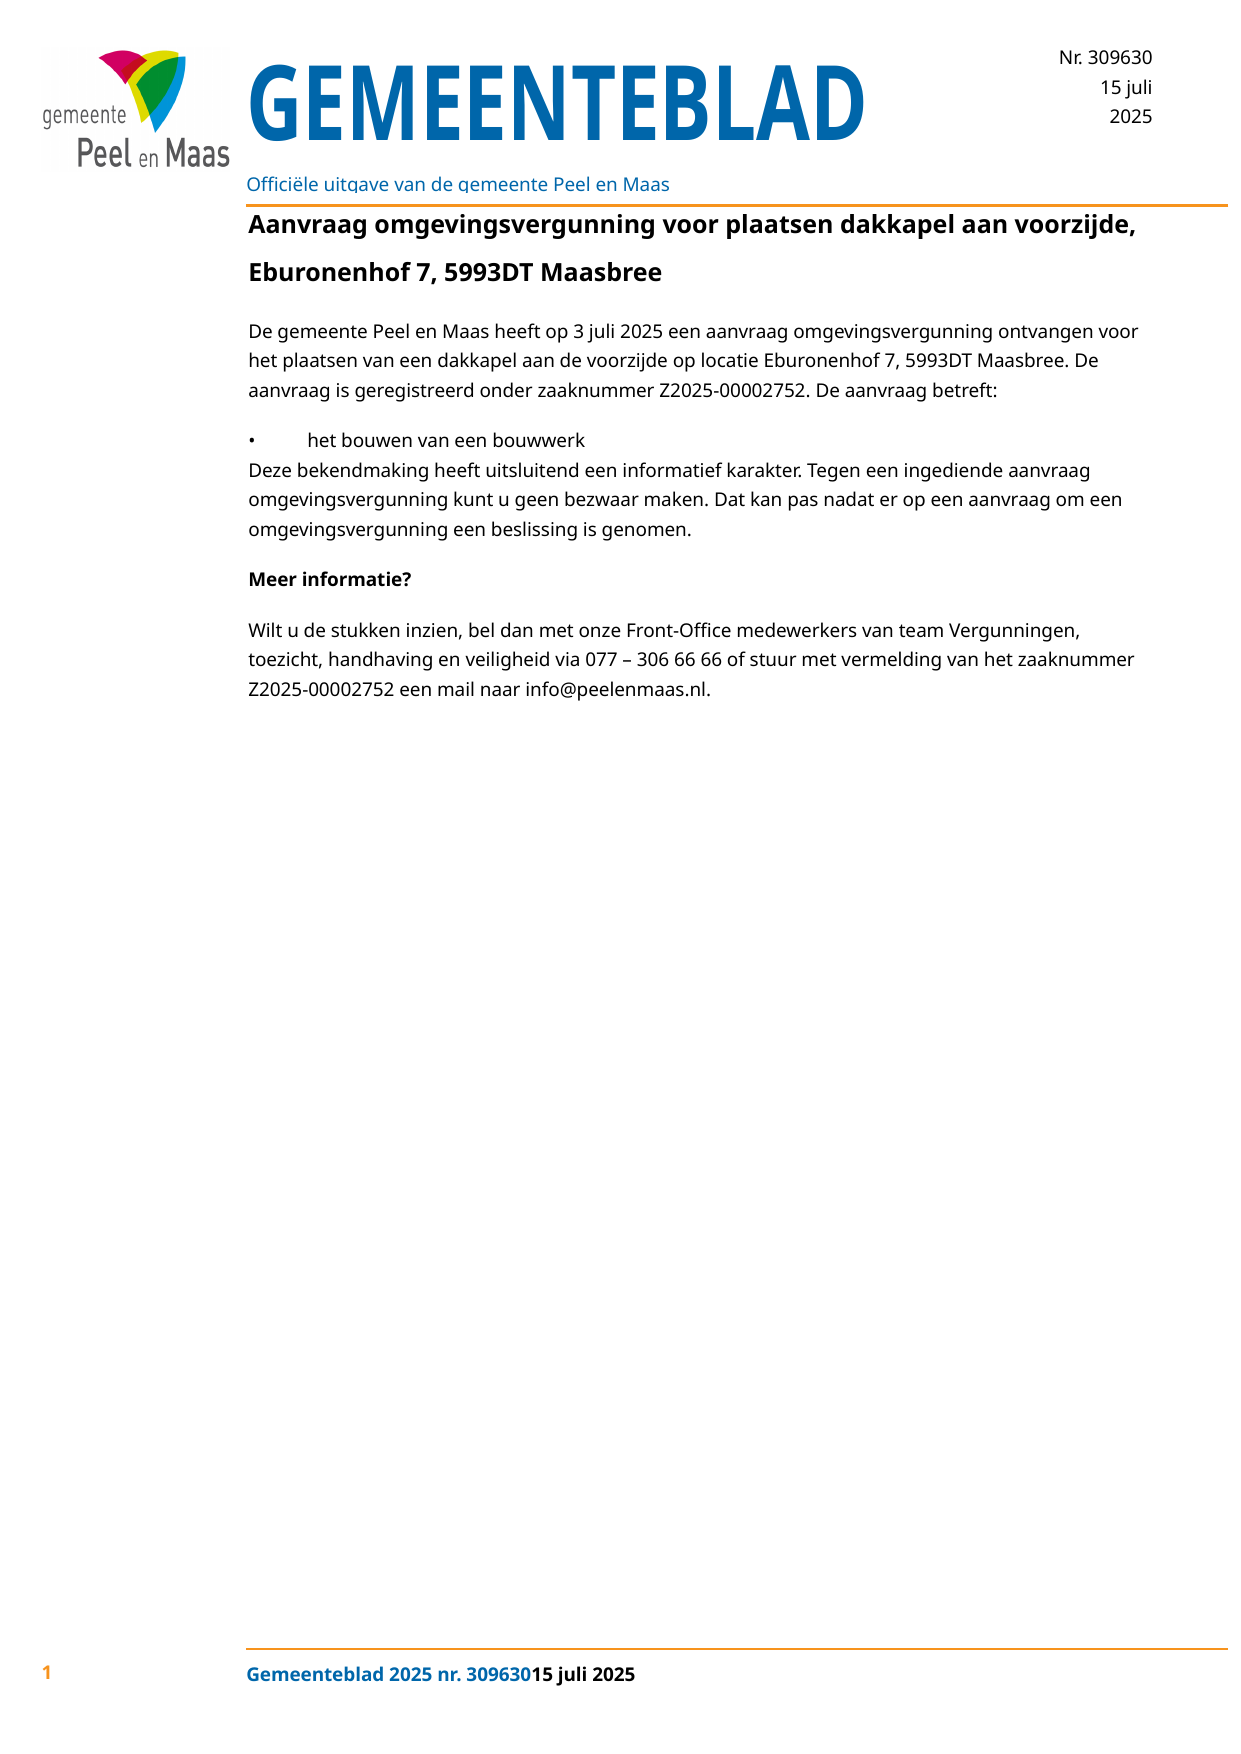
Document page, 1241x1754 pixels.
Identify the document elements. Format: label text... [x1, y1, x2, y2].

picture [41, 47, 231, 172]
text Deze bekendmaking heeft uitsluitend een informatief karakter. Tegen een ingediende aanvraag omgevingsvergunning kunt u geen bezwaar maken. Dat kan pas nadat er op een aanvraag om een omgevingsvergunning een beslissing is genomen. [248, 457, 1152, 542]
text Aanvraag omgevingsvergunning voor plaatsen dakkapel aan voorzijde, Eburonenhof 7, 5993DT Maasbree [248, 207, 1152, 288]
text De gemeente Peel en Maas heeft op 3 juli 2025 een aanvraag omgevingsvergunning ontvangen voor het plaatsen van een dakkapel aan de voorzijde op locatie Eburonenhof 7, 5993DT Maasbree. De aanvraag is geregistreerd onder zaaknummer Z2025-00002752. De aanvraag betreft: [248, 318, 1152, 403]
list het bouwen van een bouwwerk [248, 427, 1152, 453]
text Wilt u de stukken inzien, bel dan met onze Front-Office medewerkers van team Vergunningen, toezicht, handhaving en veiligheid via 077 – 306 66 66 of stuur met vermelding van het zaaknummer Z2025-00002752 een mail naar info@peelenmaas.nl. [248, 617, 1152, 702]
text Meer informatie? [248, 567, 1152, 592]
